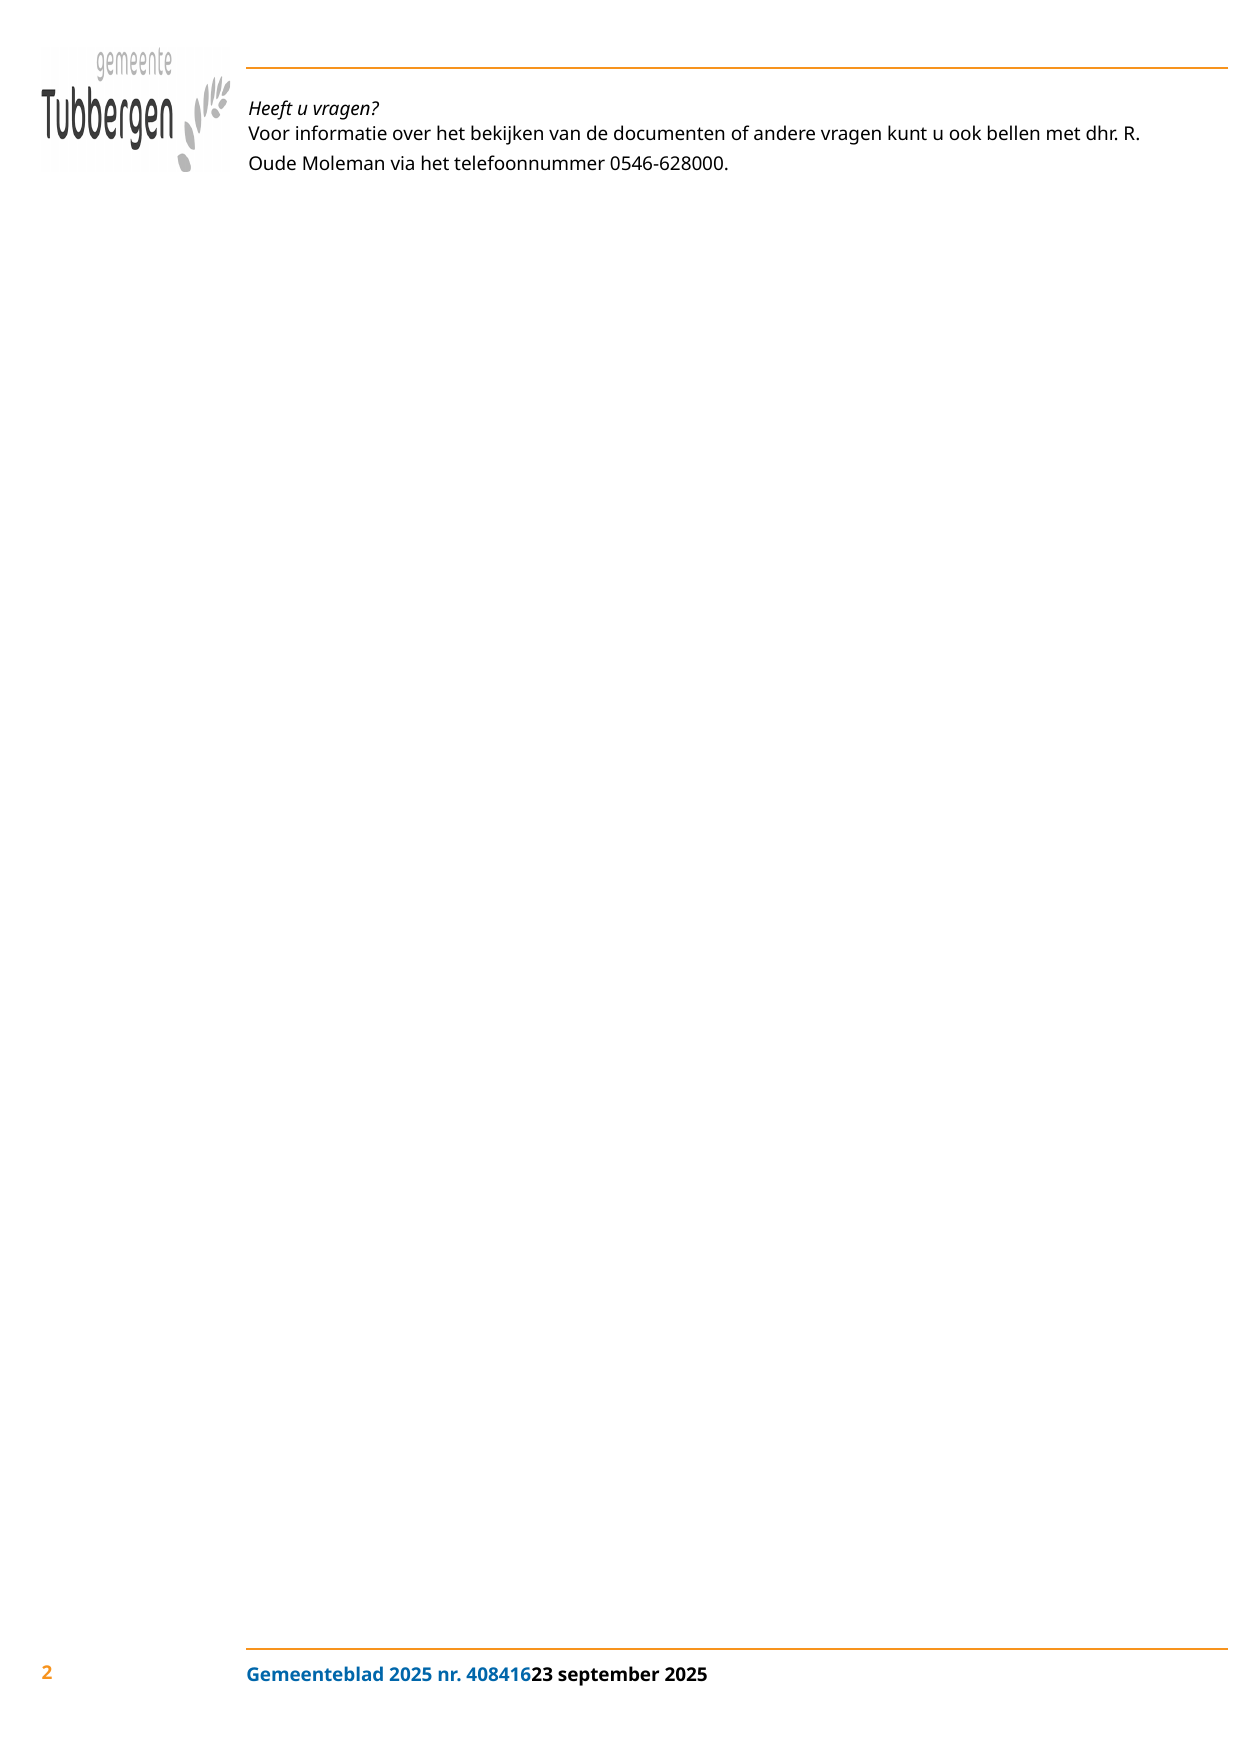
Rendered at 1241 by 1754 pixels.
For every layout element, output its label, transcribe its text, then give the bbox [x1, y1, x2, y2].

text Heeft u vragen? [248, 95, 1152, 121]
text Voor informatie over het bekijken van de documenten of andere vragen kunt u ook bellen met dhr. R. Oude Moleman via het telefoonnummer 0546-628000. [248, 121, 1152, 176]
picture [41, 47, 231, 172]
